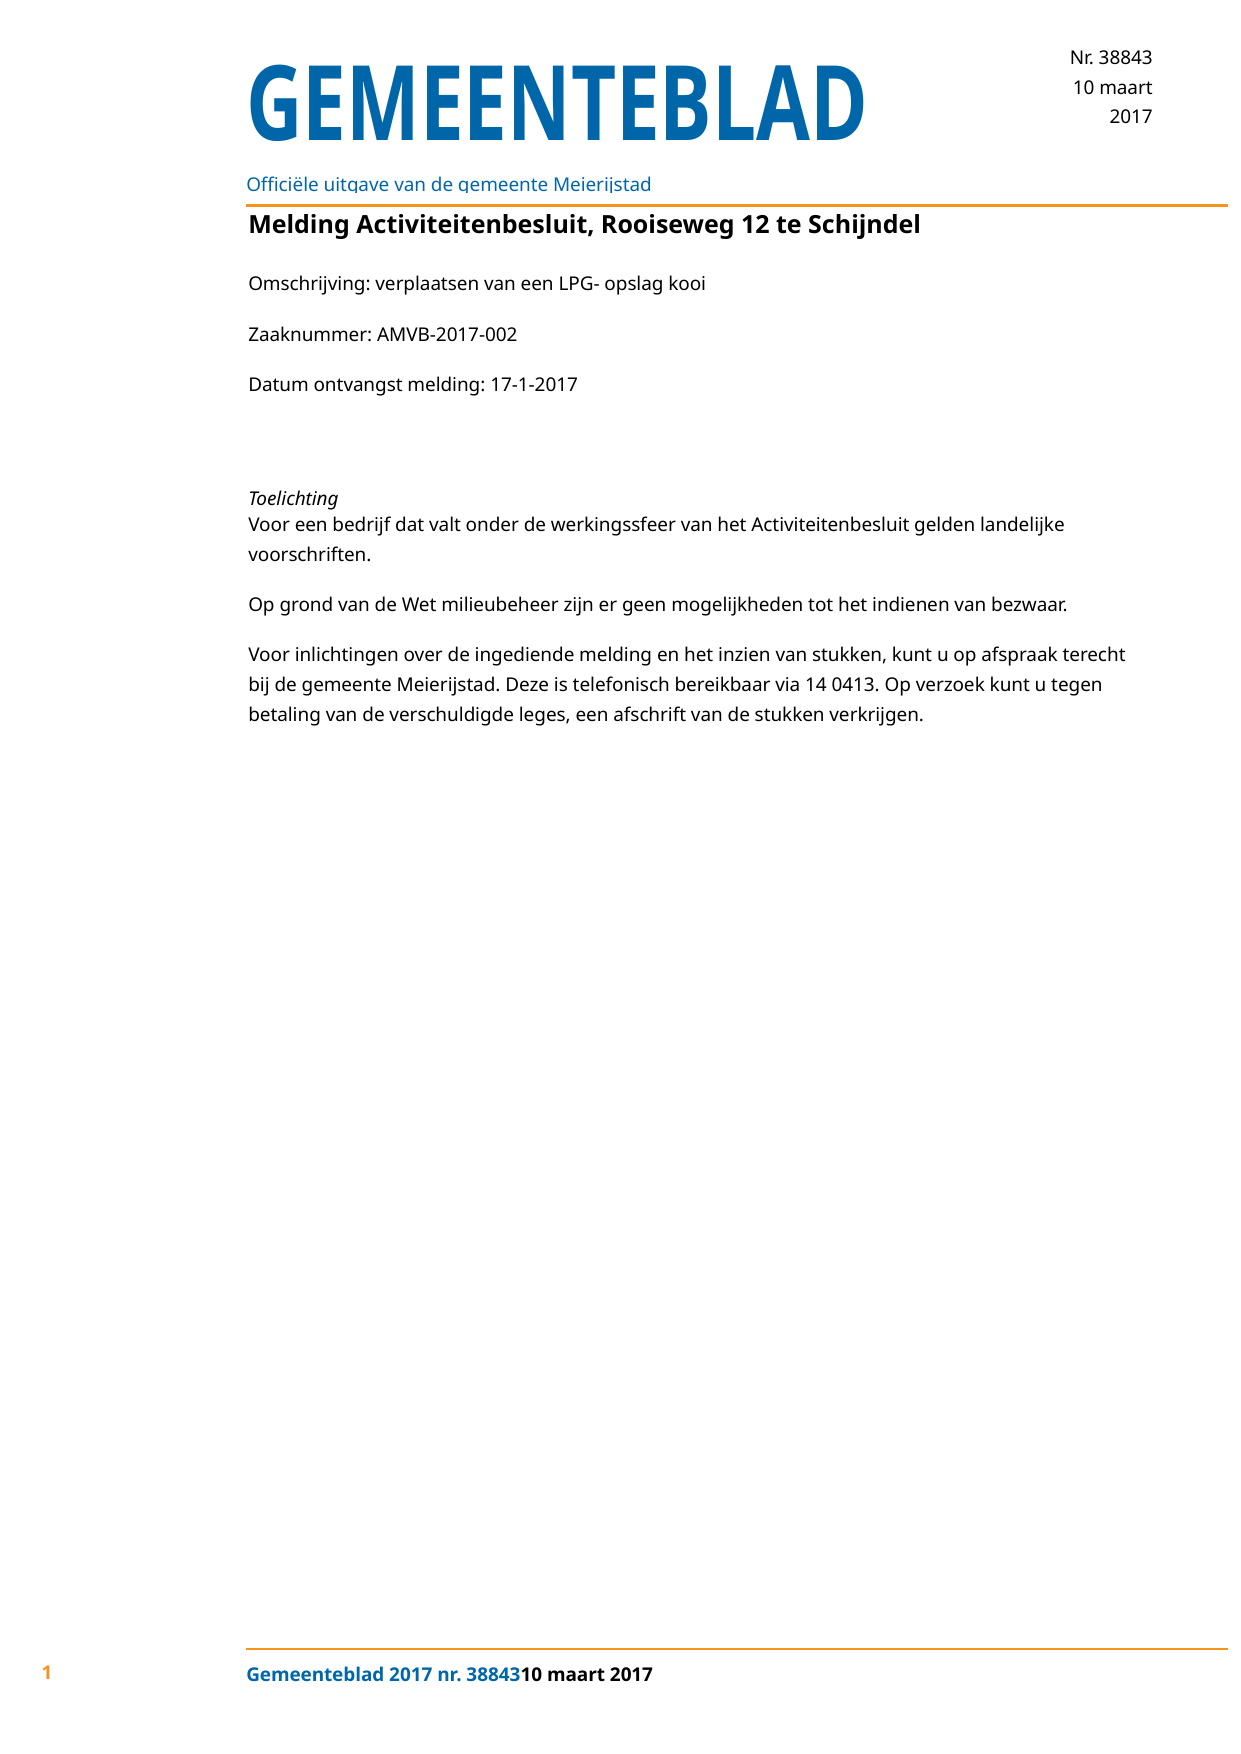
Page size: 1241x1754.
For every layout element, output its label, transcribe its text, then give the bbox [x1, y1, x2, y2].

text Datum ontvangst melding: 17-1-2017 [248, 371, 1152, 397]
text Zaaknummer: AMVB-2017-002 [248, 321, 1152, 346]
text Voor inlichtingen over de ingediende melding en het inzien van stukken, kunt u op afspraak terecht bij de gemeente Meierijstad. Deze is telefonisch bereikbaar via 14 0413. Op verzoek kunt u tegen betaling van de verschuldigde leges, een afschrift van de stukken verkrijgen. [248, 642, 1152, 727]
text Voor een bedrijf dat valt onder de werkingssfeer van het Activiteitenbesluit gelden landelijke voorschriften. [248, 511, 1152, 567]
picture [41, 47, 231, 172]
text Op grond van de Wet milieubeheer zijn er geen mogelijkheden tot het indienen van bezwaar. [248, 591, 1152, 617]
text Melding Activiteitenbesluit, Rooiseweg 12 te Schijndel [248, 207, 1152, 241]
text Omschrijving: verplaatsen van een LPG- opslag kooi [248, 270, 1152, 296]
text Toelichting [248, 486, 1152, 511]
